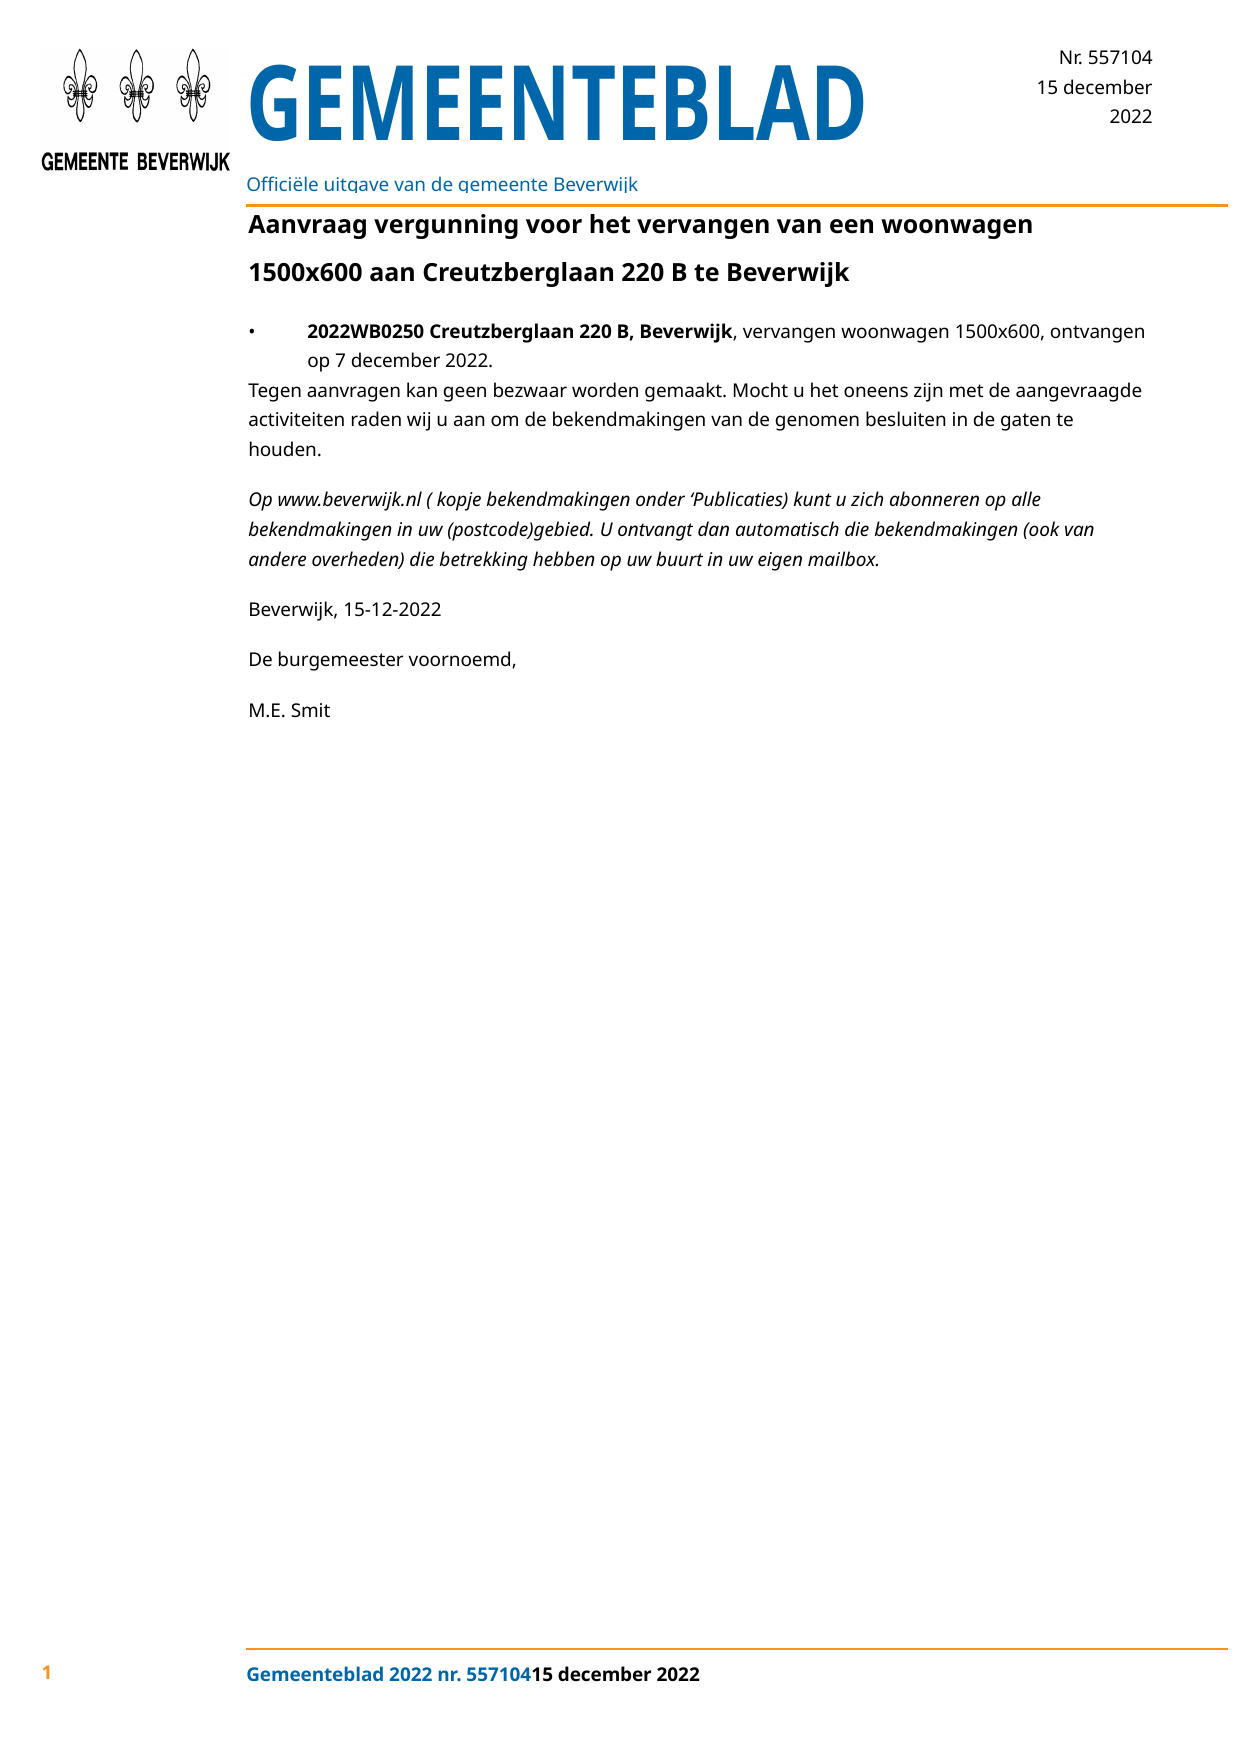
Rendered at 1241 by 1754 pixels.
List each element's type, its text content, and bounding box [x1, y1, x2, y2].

list 2022WB0250 Creutzberglaan 220 B, Beverwijk, vervangen woonwagen 1500x600, ontvangen op 7 december 2022. [248, 318, 1152, 373]
text Beverwijk, 15-12-2022 [248, 596, 1152, 622]
text Aanvraag vergunning voor het vervangen van een woonwagen 1500x600 aan Creutzberglaan 220 B te Beverwijk [248, 207, 1152, 288]
text Tegen aanvragen kan geen bezwaar worden gemaakt. Mocht u het oneens zijn met de aangevraagde activiteiten raden wij u aan om de bekendmakingen van de genomen besluiten in de gaten te houden. [248, 377, 1152, 462]
picture [41, 47, 231, 172]
text De burgemeester voornoemd, [248, 647, 1152, 672]
text M.E. Smit [248, 697, 1152, 723]
text Op www.beverwijk.nl ( kopje bekendmakingen onder ‘Publicaties) kunt u zich abonneren op alle bekendmakingen in uw (postcode)gebied. U ontvangt dan automatisch die bekendmakingen (ook van andere overheden) die betrekking hebben op uw buurt in uw eigen mailbox. [248, 487, 1152, 572]
